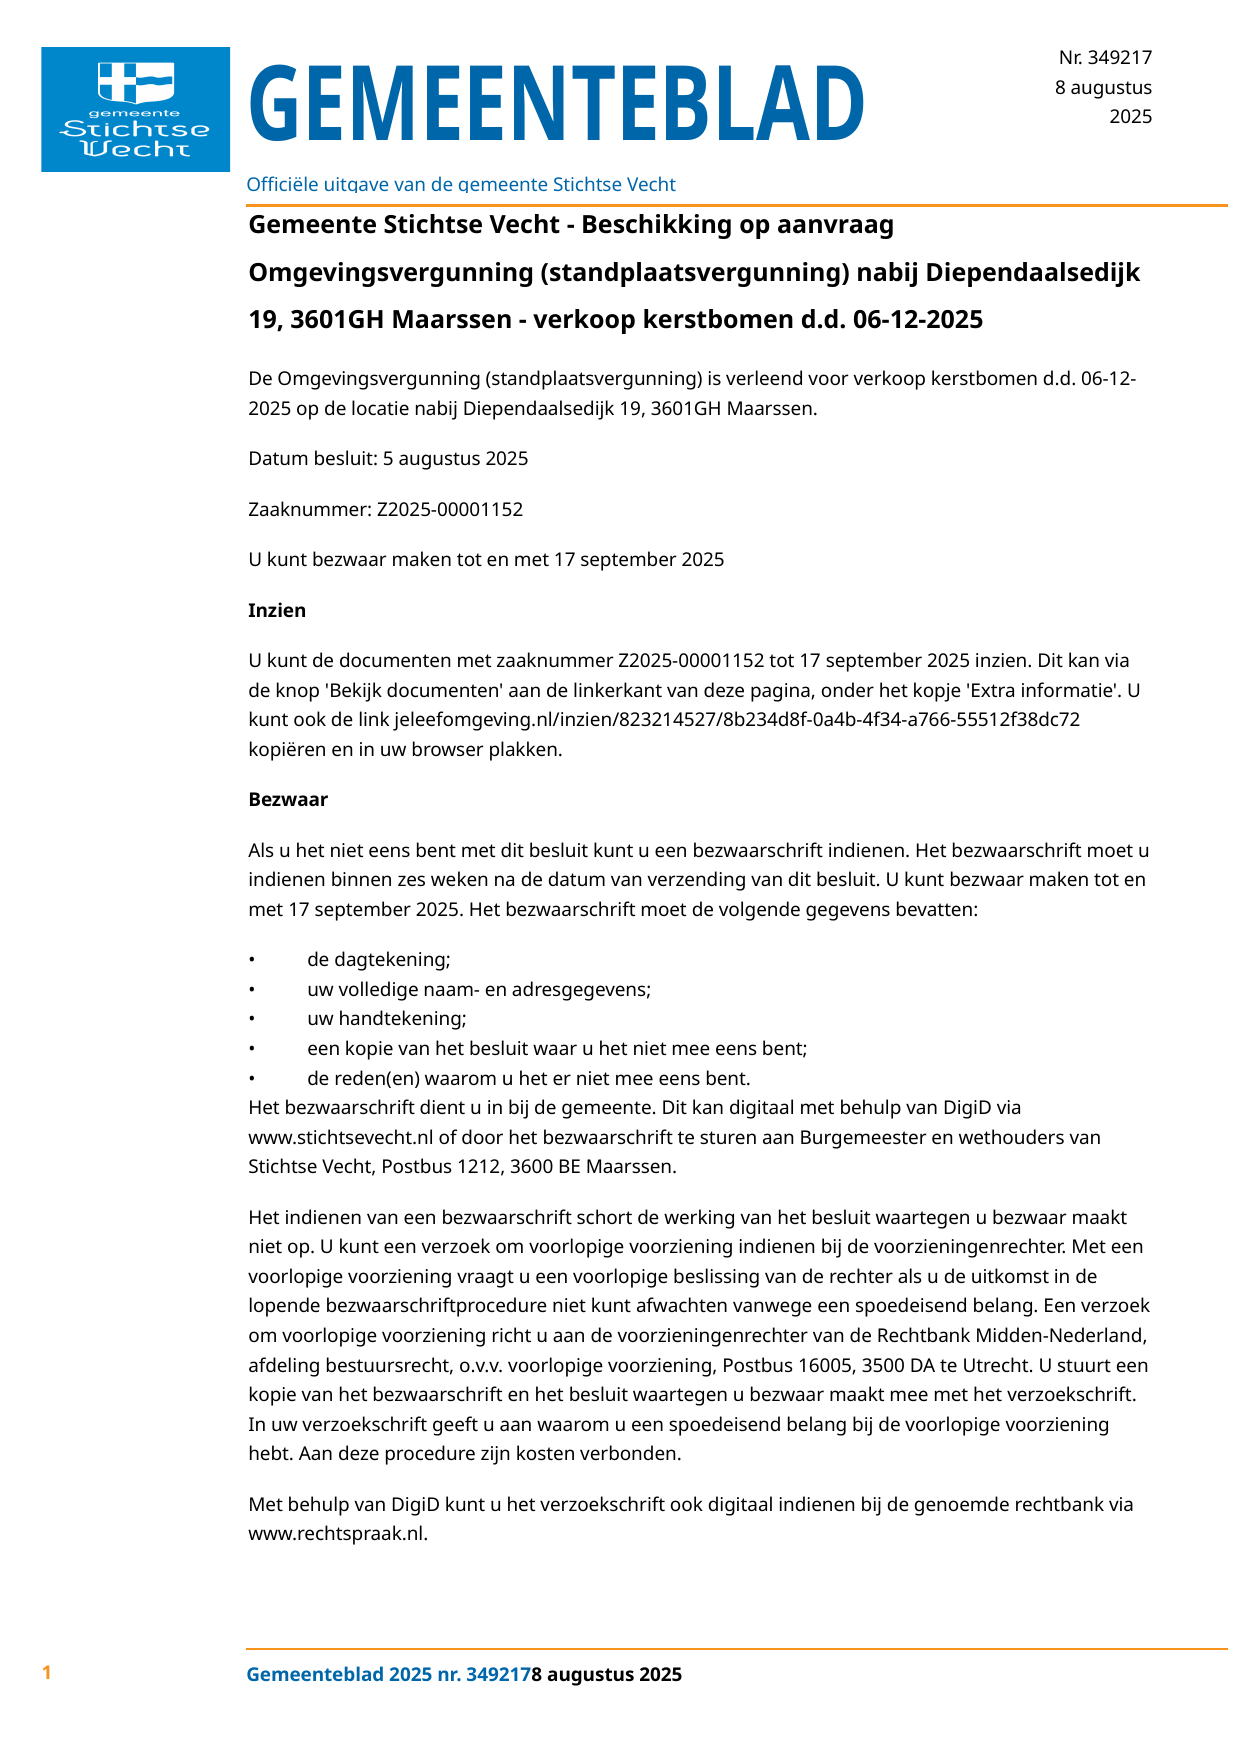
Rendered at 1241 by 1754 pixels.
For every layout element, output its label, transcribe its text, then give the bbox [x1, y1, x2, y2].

list de dagtekening; [248, 946, 1152, 972]
text Bezwaar [248, 786, 1152, 812]
text Datum besluit: 5 augustus 2025 [248, 446, 1152, 471]
text Het indienen van een bezwaarschrift schort de werking van het besluit waartegen u bezwaar maakt niet op. U kunt een verzoek om voorlopige voorziening indienen bij de voorzieningenrechter. Met een voorlopige voorziening vraagt u een voorlopige beslissing van de rechter als u de uitkomst in de lopende bezwaarschriftprocedure niet kunt afwachten vanwege een spoedeisend belang. Een verzoek om voorlopige voorziening richt u aan de voorzieningenrechter van de Rechtbank Midden-Nederland, afdeling bestuursrecht, o.v.v. voorlopige voorziening, Postbus 16005, 3500 DA te Utrecht. U stuurt een kopie van het bezwaarschrift en het besluit waartegen u bezwaar maakt mee met het verzoekschrift. In uw verzoekschrift geeft u aan waarom u een spoedeisend belang bij de voorlopige voorziening hebt. Aan deze procedure zijn kosten verbonden. [248, 1204, 1152, 1466]
text Met behulp van DigiD kunt u het verzoekschrift ook digitaal indienen bij de genoemde rechtbank via www.rechtspraak.nl. [248, 1491, 1152, 1546]
text Inzien [248, 597, 1152, 622]
text Zaaknummer: Z2025-00001152 [248, 496, 1152, 522]
text U kunt bezwaar maken tot en met 17 september 2025 [248, 546, 1152, 572]
list een kopie van het besluit waar u het niet mee eens bent; [248, 1035, 1152, 1061]
picture [137, 63, 174, 103]
list uw handtekening; [248, 1006, 1152, 1031]
text Als u het niet eens bent met dit besluit kunt u een bezwaarschrift indienen. Het bezwaarschrift moet u indienen binnen zes weken na de datum van verzending van dit besluit. U kunt bezwaar maken tot en met 17 september 2025. Het bezwaarschrift moet de volgende gegevens bevatten: [248, 837, 1152, 922]
text Gemeente Stichtse Vecht - Beschikking op aanvraag Omgevingsvergunning (standplaatsvergunning) nabij Diependaalsedijk 19, 3601GH Maarssen - verkoop kerstbomen d.d. 06-12-2025 [248, 207, 1152, 336]
text U kunt de documenten met zaaknummer Z2025-00001152 tot 17 september 2025 inzien. Dit kan via de knop 'Bekijk documenten' aan de linkerkant van deze pagina, onder het kopje 'Extra informatie'. U kunt ook de link jeleefomgeving.nl/inzien/823214527/8b234d8f-0a4b-4f34-a766-55512f38dc72 kopiëren en in uw browser plakken. [248, 647, 1152, 762]
list uw volledige naam- en adresgegevens; [248, 976, 1152, 1002]
text De Omgevingsvergunning (standplaatsvergunning) is verleend voor verkoop kerstbomen d.d. 06-12-2025 op de locatie nabij Diependaalsedijk 19, 3601GH Maarssen. [248, 366, 1152, 421]
text Het bezwaarschrift dient u in bij de gemeente. Dit kan digitaal met behulp van DigiD via www.stichtsevecht.nl of door het bezwaarschrift te sturen aan Burgemeester en wethouders van Stichtse Vecht, Postbus 1212, 3600 BE Maarssen. [248, 1094, 1152, 1179]
picture [99, 63, 135, 101]
list de reden(en) waarom u het er niet mee eens bent. [248, 1065, 1152, 1090]
